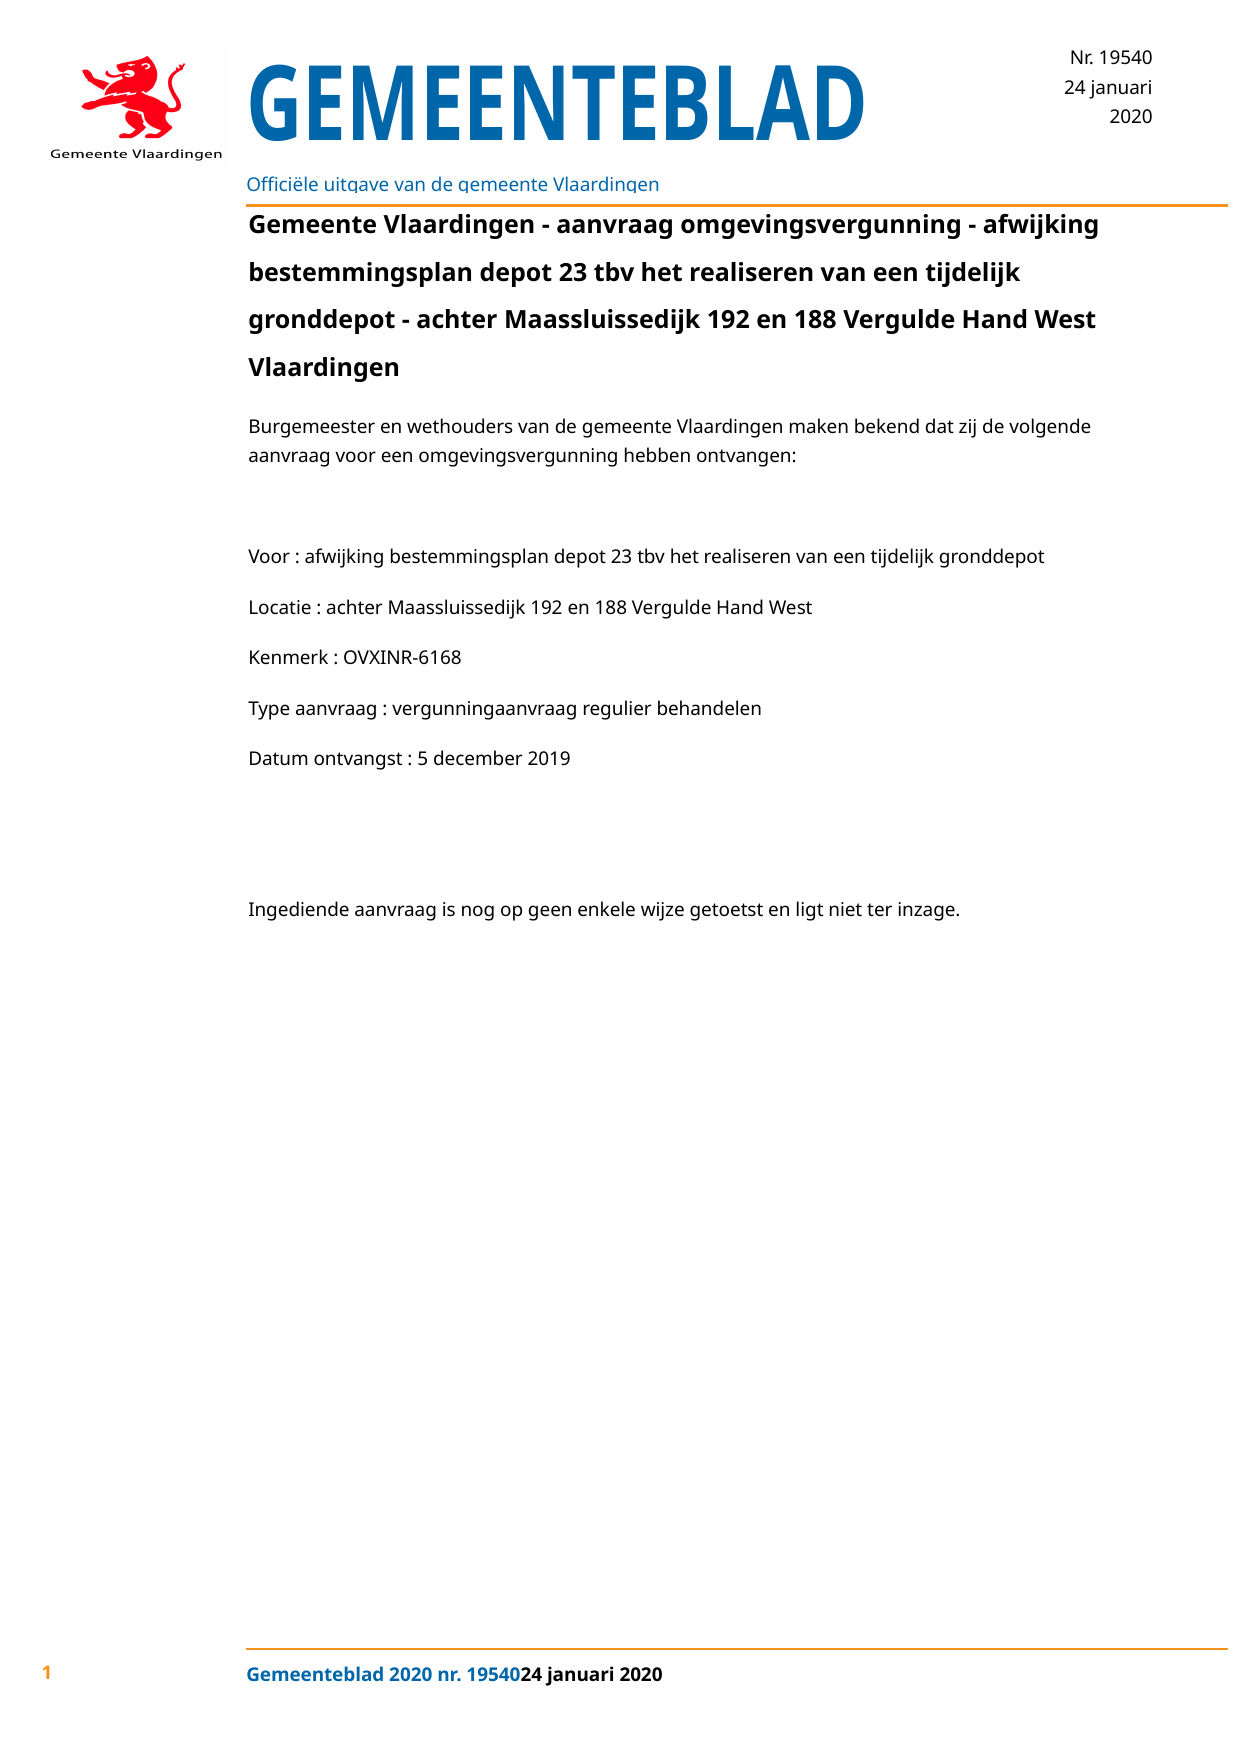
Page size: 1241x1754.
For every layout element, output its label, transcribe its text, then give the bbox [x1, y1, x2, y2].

text Datum ontvangst : 5 december 2019 [248, 745, 1152, 771]
text Locatie : achter Maassluissedijk 192 en 188 Vergulde Hand West [248, 594, 1152, 620]
text Gemeente Vlaardingen - aanvraag omgevingsvergunning - afwijking bestemmingsplan depot 23 tbv het realiseren van een tijdelijk gronddepot - achter Maassluissedijk 192 en 188 Vergulde Hand West Vlaardingen [248, 207, 1152, 384]
text Burgemeester en wethouders van de gemeente Vlaardingen maken bekend dat zij de volgende aanvraag voor een omgevingsvergunning hebben ontvangen: [248, 413, 1152, 468]
text Kenmerk : OVXINR-6168 [248, 644, 1152, 670]
text Ingediende aanvraag is nog op geen enkele wijze getoetst en ligt niet ter inzage. [248, 896, 1152, 922]
text Type aanvraag : vergunningaanvraag regulier behandelen [248, 695, 1152, 721]
text Voor : afwijking bestemmingsplan depot 23 tbv het realiseren van een tijdelijk gronddepot [248, 543, 1152, 569]
picture [41, 47, 231, 172]
